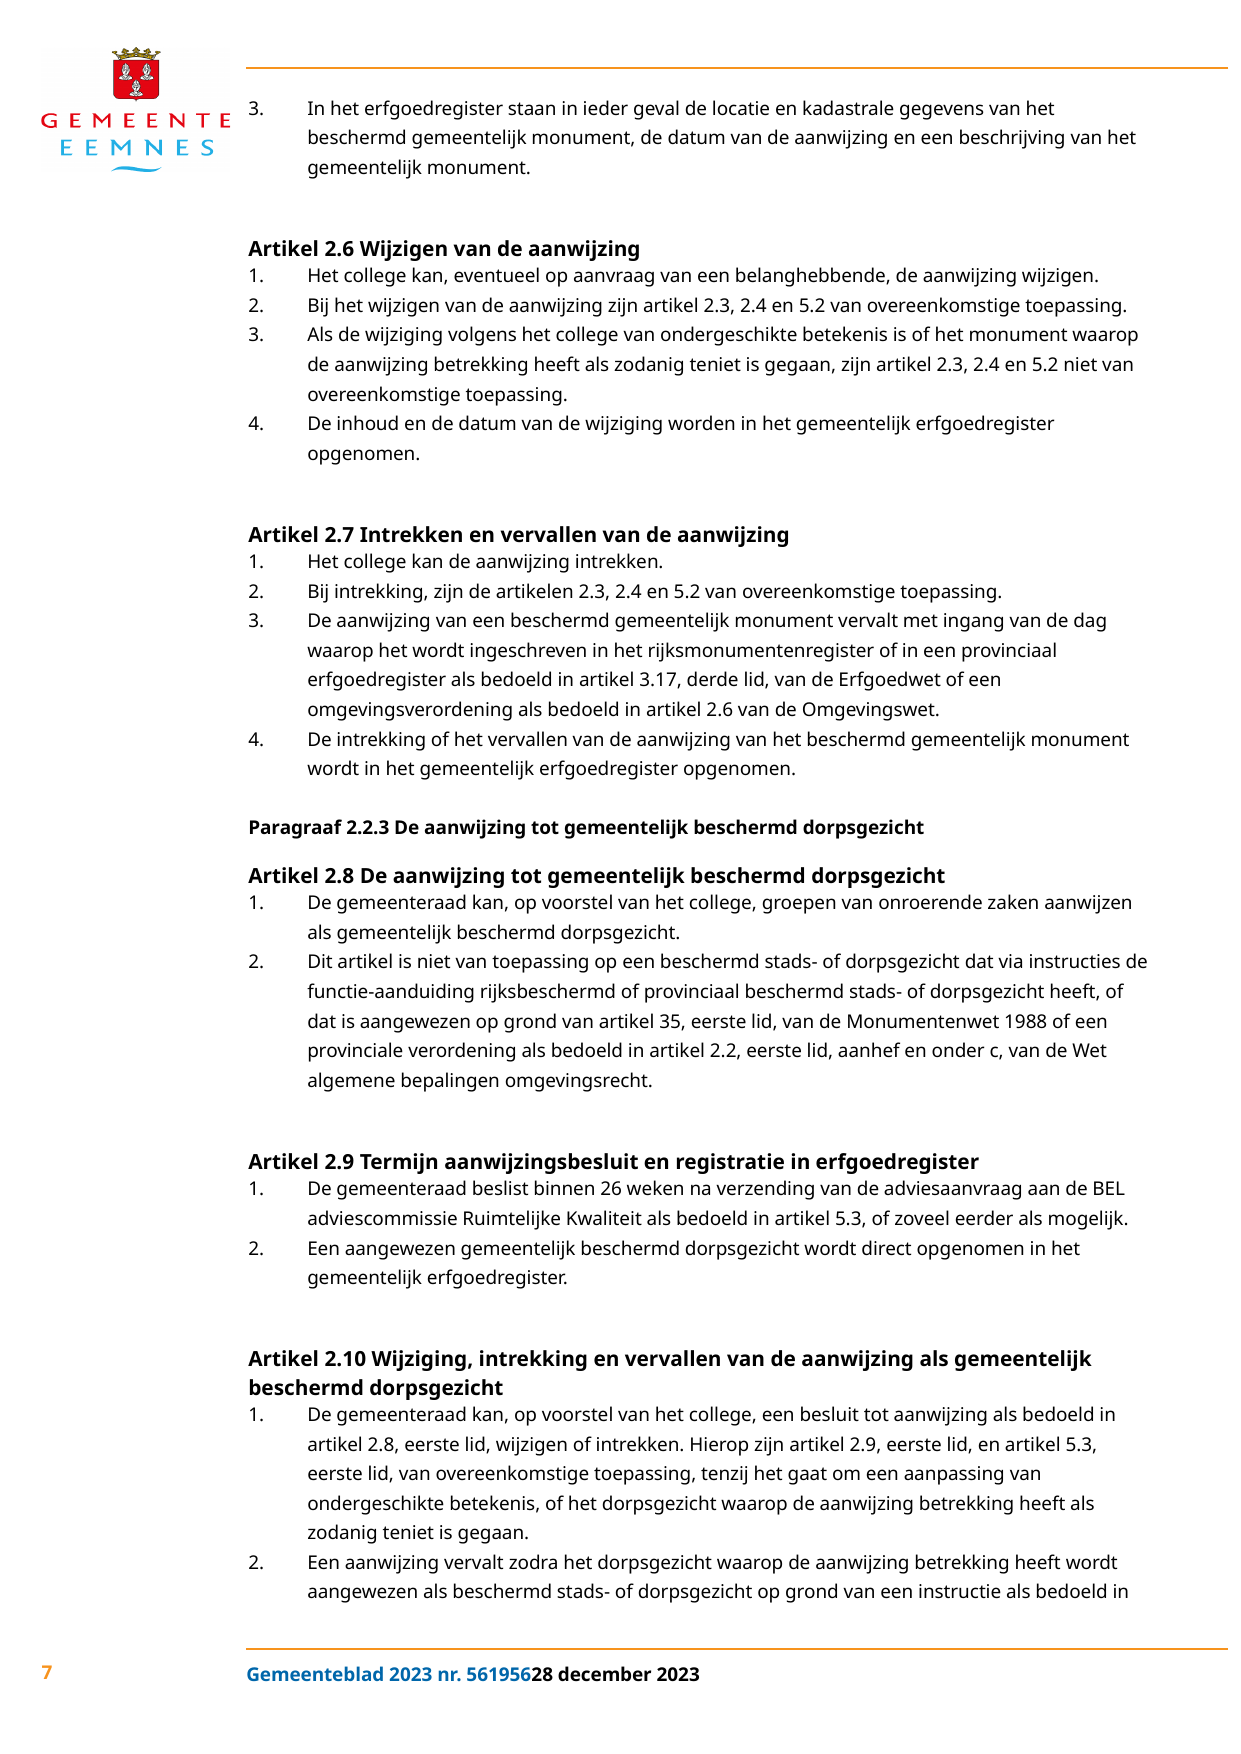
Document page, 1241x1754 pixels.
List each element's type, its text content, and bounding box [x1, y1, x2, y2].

list Een aanwijzing vervalt zodra het dorpsgezicht waarop de aanwijzing betrekking heeft wordt aangewezen als beschermd stads- of dorpsgezicht op grond van een instructie als bedoeld in [248, 1549, 1152, 1604]
list Bij het wijzigen van de aanwijzing zijn artikel 2.3, 2.4 en 5.2 van overeenkomstige toepassing. [248, 292, 1152, 318]
text Artikel 2.7 Intrekken en vervallen van de aanwijzing [248, 520, 1152, 548]
list Als de wijziging volgens het college van ondergeschikte betekenis is of het monument waarop de aanwijzing betrekking heeft als zodanig teniet is gegaan, zijn artikel 2.3, 2.4 en 5.2 niet van overeenkomstige toepassing. [248, 322, 1152, 406]
list De aanwijzing van een beschermd gemeentelijk monument vervalt met ingang van de dag waarop het wordt ingeschreven in het rijksmonumentenregister of in een provinciaal erfgoedregister als bedoeld in artikel 3.17, derde lid, van de Erfgoedwet of een omgevingsverordening als bedoeld in artikel 2.6 van de Omgevingswet. [248, 607, 1152, 722]
list Een aangewezen gemeentelijk beschermd dorpsgezicht wordt direct opgenomen in het gemeentelijk erfgoedregister. [248, 1235, 1152, 1290]
picture [41, 47, 231, 172]
text Artikel 2.10 Wijziging, intrekking en vervallen van de aanwijzing als gemeentelijk beschermd dorpsgezicht [248, 1344, 1152, 1401]
list Het college kan de aanwijzing intrekken. [248, 548, 1152, 574]
list De intrekking of het vervallen van de aanwijzing van het beschermd gemeentelijk monument wordt in het gemeentelijk erfgoedregister opgenomen. [248, 726, 1152, 781]
list De gemeenteraad beslist binnen 26 weken na verzending van de adviesaanvraag aan de BEL adviescommissie Ruimtelijke Kwaliteit als bedoeld in artikel 5.3, of zoveel eerder als mogelijk. [248, 1176, 1152, 1231]
text Artikel 2.9 Termijn aanwijzingsbesluit en registratie in erfgoedregister [248, 1147, 1152, 1176]
list De inhoud en de datum van de wijziging worden in het gemeentelijk erfgoedregister opgenomen. [248, 410, 1152, 466]
text Artikel 2.6 Wijzigen van de aanwijzing [248, 234, 1152, 262]
list De gemeenteraad kan, op voorstel van het college, een besluit tot aanwijzing als bedoeld in artikel 2.8, eerste lid, wijzigen of intrekken. Hierop zijn artikel 2.9, eerste lid, en artikel 5.3, eerste lid, van overeenkomstige toepassing, tenzij het gaat om een aanpassing van ondergeschikte betekenis, of het dorpsgezicht waarop de aanwijzing betrekking heeft als zodanig teniet is gegaan. [248, 1401, 1152, 1545]
text Artikel 2.8 De aanwijzing tot gemeentelijk beschermd dorpsgezicht [248, 861, 1152, 889]
list Bij intrekking, zijn de artikelen 2.3, 2.4 en 5.2 van overeenkomstige toepassing. [248, 578, 1152, 604]
list Dit artikel is niet van toepassing op een beschermd stads- of dorpsgezicht dat via instructies de functie-aanduiding rijksbeschermd of provinciaal beschermd stads- of dorpsgezicht heeft, of dat is aangewezen op grond van artikel 35, eerste lid, van de Monumentenwet 1988 of een provinciale verordening als bedoeld in artikel 2.2, eerste lid, aanhef en onder c, van de Wet algemene bepalingen omgevingsrecht. [248, 949, 1152, 1093]
list Het college kan, eventueel op aanvraag van een belanghebbende, de aanwijzing wijzigen. [248, 262, 1152, 288]
list In het erfgoedregister staan in ieder geval de locatie en kadastrale gegevens van het beschermd gemeentelijk monument, de datum van de aanwijzing en een beschrijving van het gemeentelijk monument. [248, 95, 1152, 180]
list De gemeenteraad kan, op voorstel van het college, groepen van onroerende zaken aanwijzen als gemeentelijk beschermd dorpsgezicht. [248, 889, 1152, 945]
text Paragraaf 2.2.3 De aanwijzing tot gemeentelijk beschermd dorpsgezicht [248, 814, 1152, 840]
